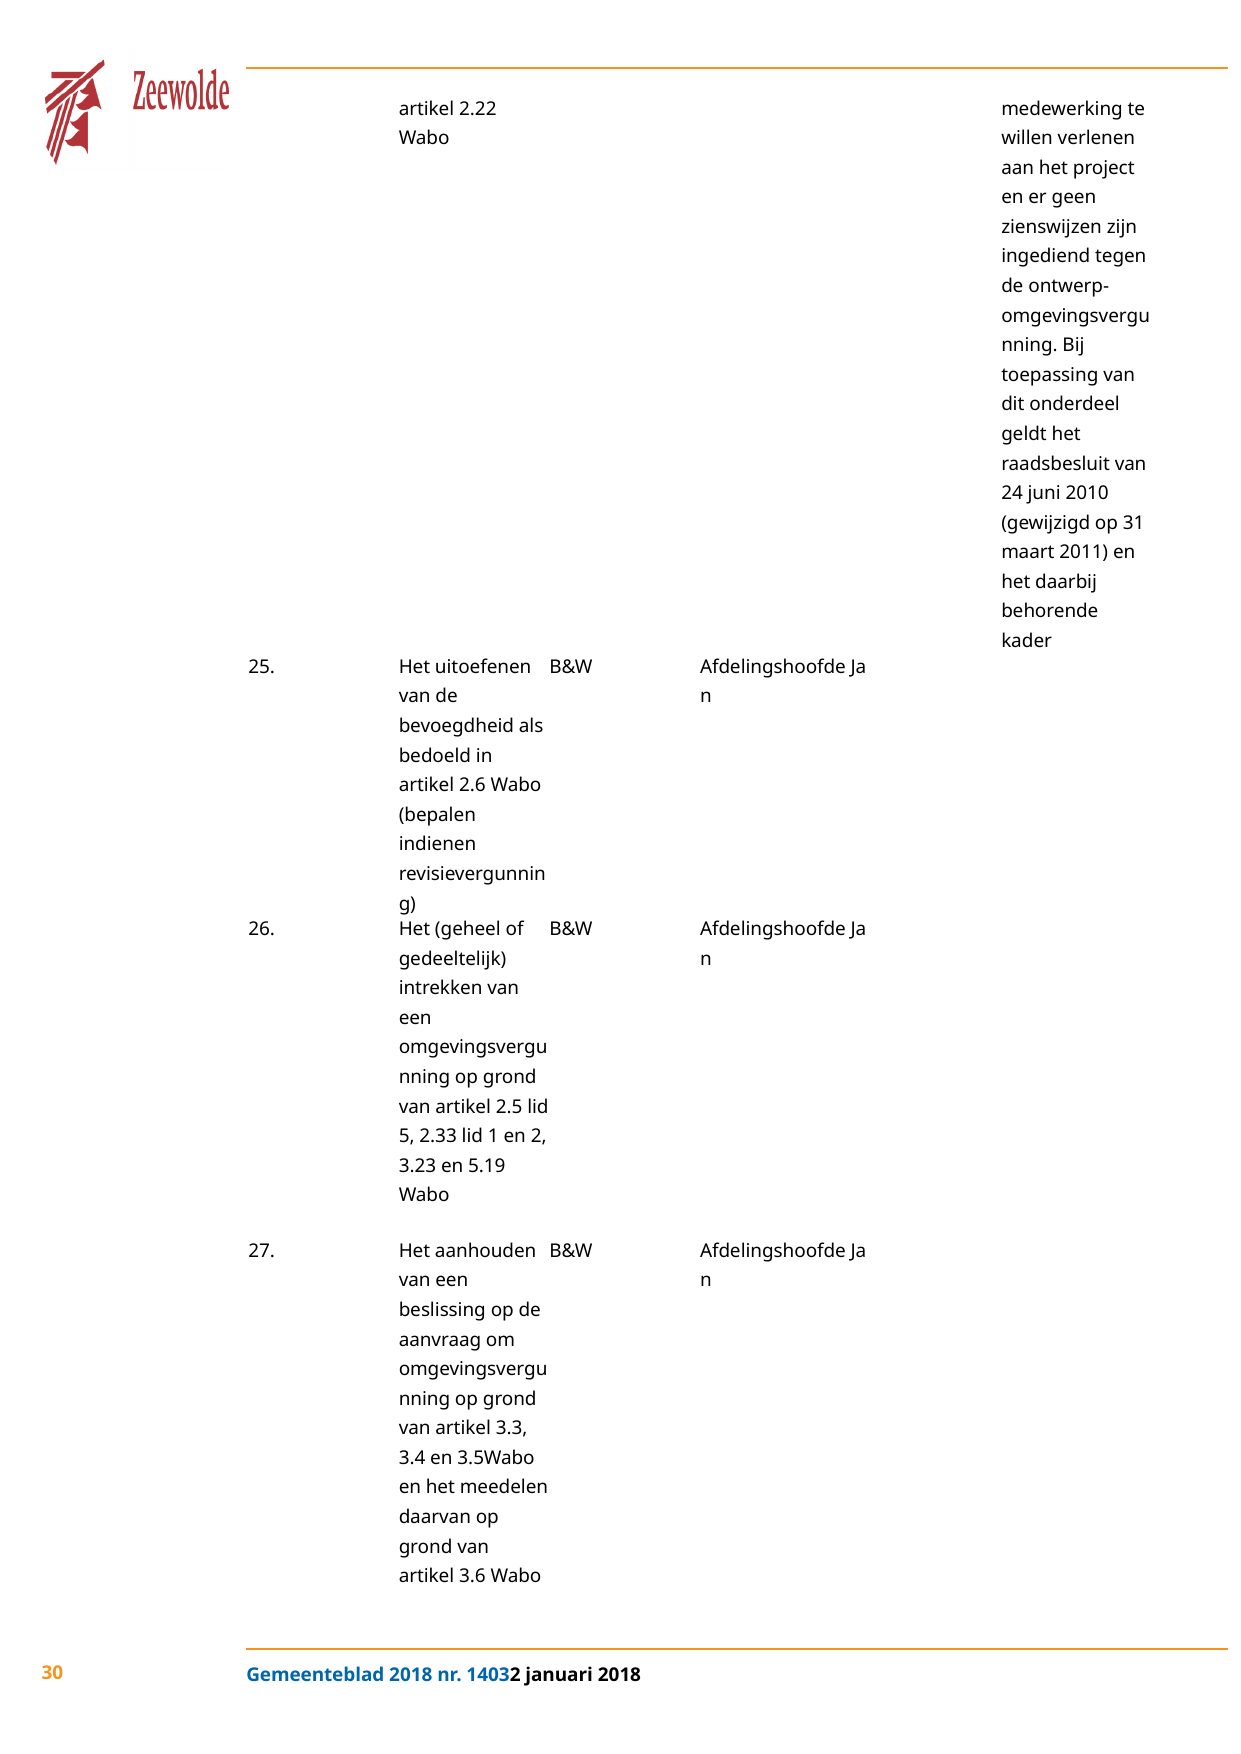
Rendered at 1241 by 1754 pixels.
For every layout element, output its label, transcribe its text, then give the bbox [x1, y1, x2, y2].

table_cell B&W [549, 915, 700, 1237]
table_cell [1001, 1237, 1152, 1588]
table_cell [700, 95, 850, 653]
picture [41, 47, 231, 172]
table_cell [850, 95, 1001, 653]
table_cell Ja [850, 653, 1001, 915]
table_cell medewerking te willen verlenen aan het project en er geen zienswijzen zijn ingediend tegen de ontwerp-omgevingsvergunning. Bij toepassing van dit onderdeel geldt het raadsbesluit van 24 juni 2010 (gewijzigd op 31 maart 2011) en het daarbij behorende kader [1001, 95, 1152, 653]
table_cell artikel 2.22 Wabo [399, 95, 549, 653]
table_cell [1001, 653, 1152, 915]
table_cell [248, 1237, 398, 1588]
table_cell Afdelingshoofden [700, 1237, 850, 1588]
table_cell Afdelingshoofden [700, 653, 850, 915]
table_cell [248, 915, 398, 1237]
table_cell Het (geheel of gedeeltelijk) intrekken van een omgevingsvergunning op grond van artikel 2.5 lid 5, 2.33 lid 1 en 2, 3.23 en 5.19 Wabo [399, 915, 549, 1237]
table_cell [549, 95, 700, 653]
table_cell B&W [549, 1237, 700, 1588]
table_cell Ja [850, 1237, 1001, 1588]
table_cell Het uitoefenen van de bevoegdheid als bedoeld in artikel 2.6 Wabo (bepalen indienen revisievergunning) [399, 653, 549, 915]
table_cell [1001, 915, 1152, 1237]
table_cell B&W [549, 653, 700, 915]
table_cell [248, 653, 398, 915]
table_cell Het aanhouden van een beslissing op de aanvraag om omgevingsvergunning op grond van artikel 3.3, 3.4 en 3.5Wabo en het meedelen daarvan op grond van artikel 3.6 Wabo [399, 1237, 549, 1588]
table_cell Ja [850, 915, 1001, 1237]
table_cell [248, 95, 398, 653]
table_cell Afdelingshoofden [700, 915, 850, 1237]
